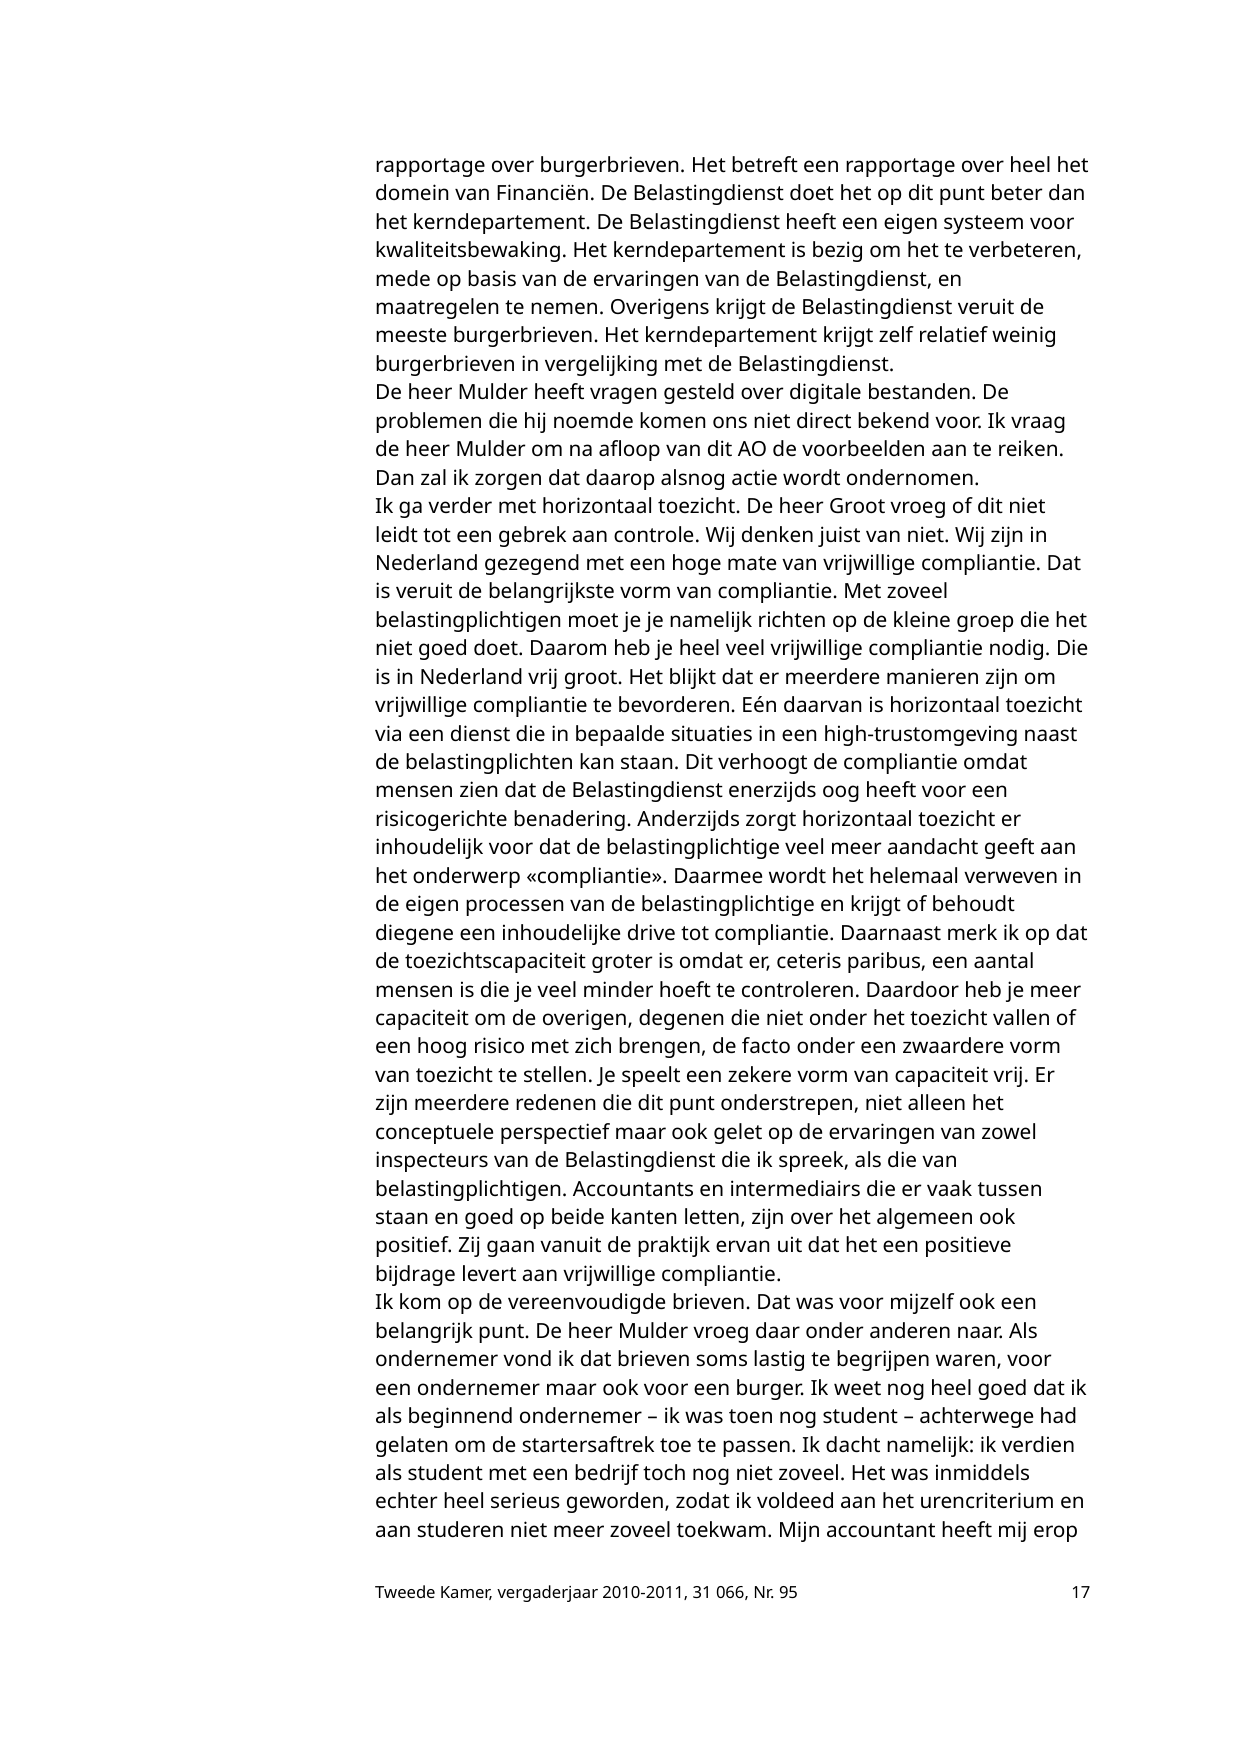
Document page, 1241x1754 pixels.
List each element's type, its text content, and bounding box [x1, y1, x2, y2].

text Ik kom op de vereenvoudigde brieven. Dat was voor mijzelf ook een belangrijk punt. De heer Mulder vroeg daar onder anderen naar. Als ondernemer vond ik dat brieven soms lastig te begrijpen waren, voor een ondernemer maar ook voor een burger. Ik weet nog heel goed dat ik als beginnend ondernemer – ik was toen nog student – achterwege had gelaten om de startersaftrek toe te passen. Ik dacht namelijk: ik verdien als student met een bedrijf toch nog niet zoveel. Het was inmiddels echter heel serieus geworden, zodat ik voldeed aan het urencriterium en aan studeren niet meer zoveel toekwam. Mijn accountant heeft mij erop [375, 1287, 1090, 1543]
text Ik ga verder met horizontaal toezicht. De heer Groot vroeg of dit niet leidt tot een gebrek aan controle. Wij denken juist van niet. Wij zijn in Nederland gezegend met een hoge mate van vrijwillige compliantie. Dat is veruit de belangrijkste vorm van compliantie. Met zoveel belastingplichtigen moet je je namelijk richten op de kleine groep die het niet goed doet. Daarom heb je heel veel vrijwillige compliantie nodig. Die is in Nederland vrij groot. Het blijkt dat er meerdere manieren zijn om vrijwillige compliantie te bevorderen. Eén daarvan is horizontaal toezicht via een dienst die in bepaalde situaties in een high-trustomgeving naast de belastingplichten kan staan. Dit verhoogt de compliantie omdat mensen zien dat de Belastingdienst enerzijds oog heeft voor een risicogerichte benadering. Anderzijds zorgt horizontaal toezicht er inhoudelijk voor dat de belastingplichtige veel meer aandacht geeft aan het onderwerp «compliantie». Daarmee wordt het helemaal verweven in de eigen processen van de belastingplichtige en krijgt of behoudt diegene een inhoudelijke drive tot compliantie. Daarnaast merk ik op dat de toezichtscapaciteit groter is omdat er, ceteris paribus, een aantal mensen is die je veel minder hoeft te controleren. Daardoor heb je meer capaciteit om de overigen, degenen die niet onder het toezicht vallen of een hoog risico met zich brengen, de facto onder een zwaardere vorm van toezicht te stellen. Je speelt een zekere vorm van capaciteit vrij. Er zijn meerdere redenen die dit punt onderstrepen, niet alleen het conceptuele perspectief maar ook gelet op de ervaringen van zowel inspecteurs van de Belastingdienst die ik spreek, als die van belastingplichtigen. Accountants en intermediairs die er vaak tussen staan en goed op beide kanten letten, zijn over het algemeen ook positief. Zij gaan vanuit de praktijk ervan uit dat het een positieve bijdrage levert aan vrijwillige compliantie. [375, 491, 1090, 1287]
text De heer Mulder heeft vragen gesteld over digitale bestanden. De problemen die hij noemde komen ons niet direct bekend voor. Ik vraag de heer Mulder om na afloop van dit AO de voorbeelden aan te reiken. Dan zal ik zorgen dat daarop alsnog actie wordt ondernomen. [375, 377, 1090, 491]
text rapportage over burgerbrieven. Het betreft een rapportage over heel het domein van Financiën. De Belastingdienst doet het op dit punt beter dan het kerndepartement. De Belastingdienst heeft een eigen systeem voor kwaliteitsbewaking. Het kerndepartement is bezig om het te verbeteren, mede op basis van de ervaringen van de Belastingdienst, en maatregelen te nemen. Overigens krijgt de Belastingdienst veruit de meeste burgerbrieven. Het kerndepartement krijgt zelf relatief weinig burgerbrieven in vergelijking met de Belastingdienst. [375, 150, 1090, 377]
